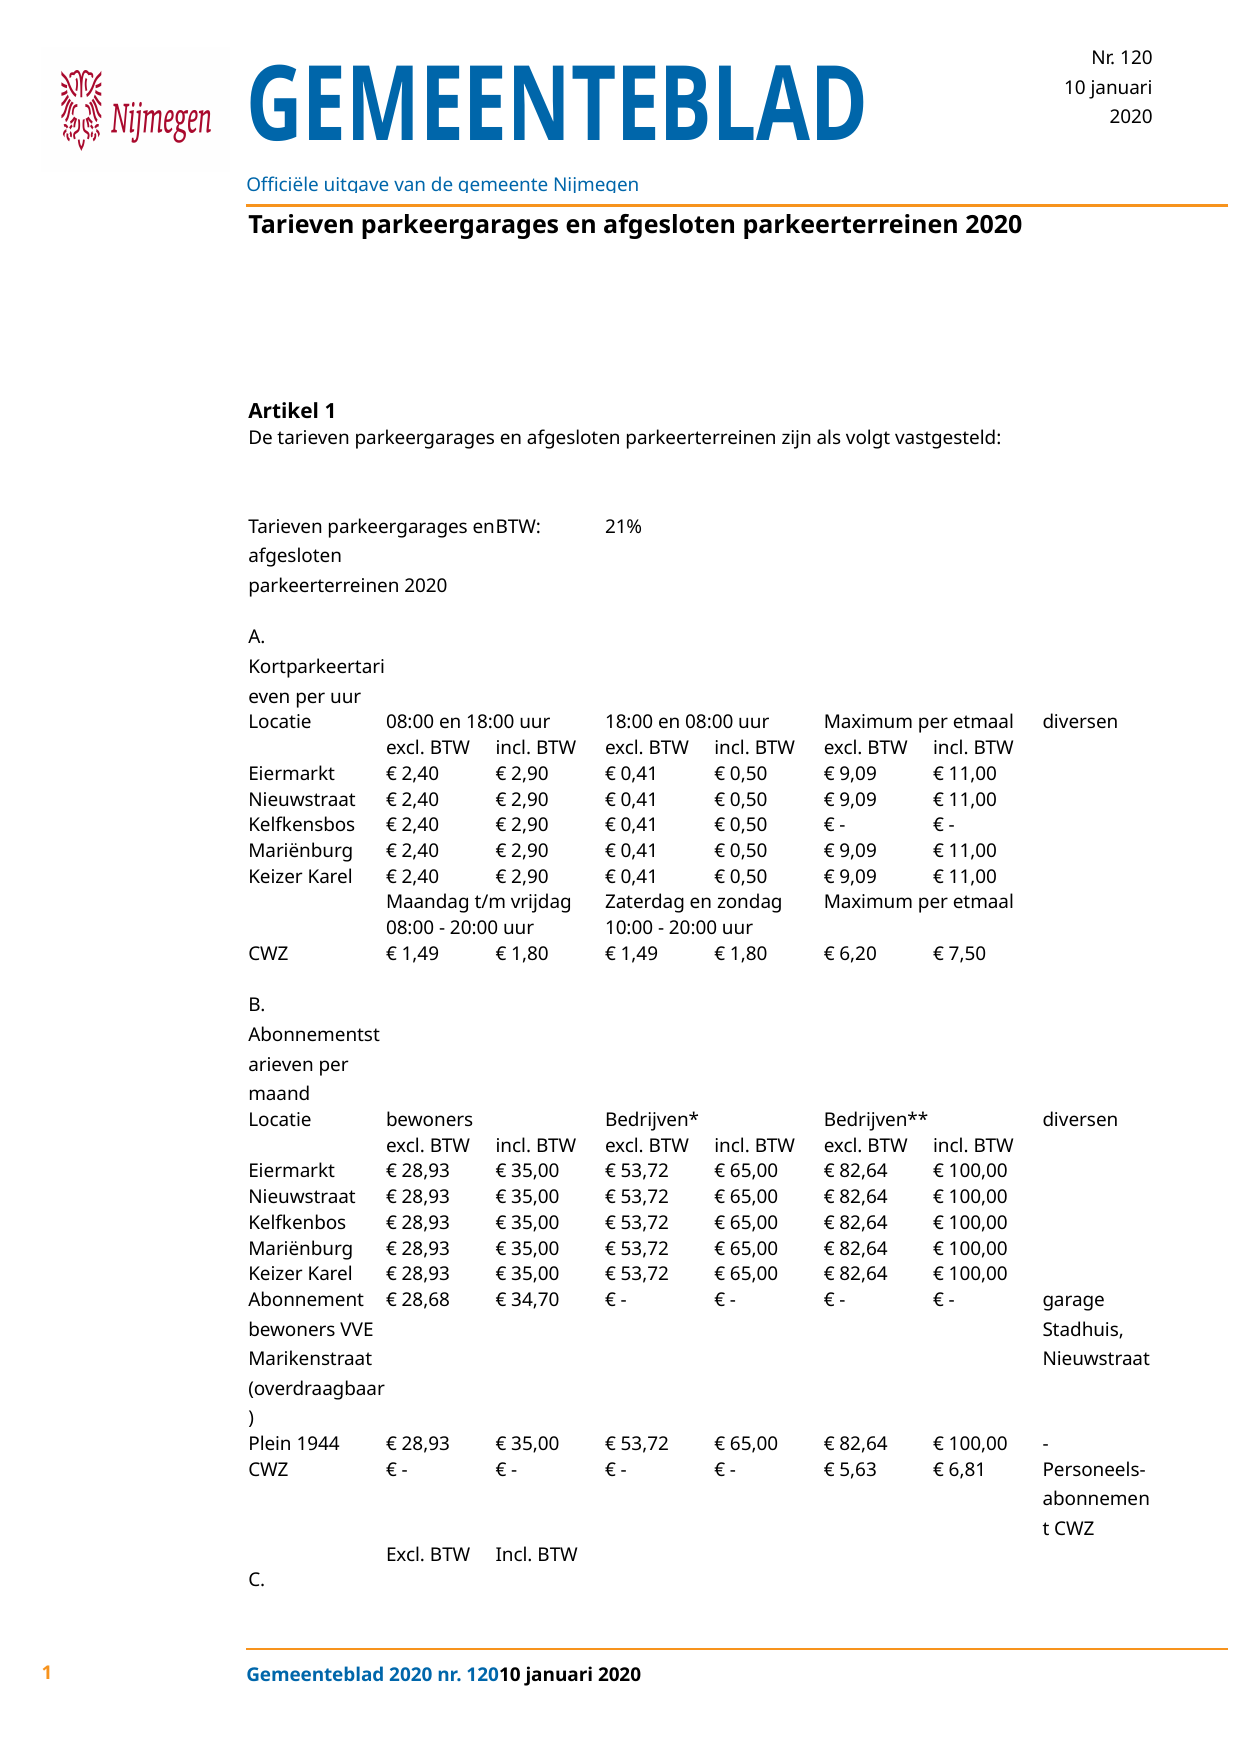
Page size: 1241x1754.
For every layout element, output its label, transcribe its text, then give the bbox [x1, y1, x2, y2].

table_cell € 2,90 [495, 786, 605, 811]
table_cell [605, 1541, 714, 1567]
table_cell € 65,00 [714, 1430, 823, 1456]
table_cell 10:00 - 20:00 uur [605, 914, 823, 940]
table_cell C. [248, 1567, 386, 1592]
table_cell [1042, 760, 1152, 786]
table_cell € 1,80 [495, 940, 605, 966]
table_cell [714, 624, 823, 708]
table_cell € 9,09 [824, 837, 933, 863]
table_cell € 1,80 [714, 940, 823, 966]
table_cell € 35,00 [495, 1158, 605, 1183]
table_cell € 100,00 [933, 1260, 1042, 1286]
table_cell [495, 992, 605, 1106]
table_cell € 6,20 [824, 940, 933, 966]
table_cell [933, 598, 1042, 624]
table_cell [605, 624, 714, 708]
table_cell [824, 1567, 933, 1592]
table_cell € 82,64 [824, 1209, 933, 1235]
table_cell [248, 966, 386, 992]
table_cell € 53,72 [605, 1209, 714, 1235]
table_cell Eiermarkt [248, 760, 386, 786]
table_cell € 28,93 [386, 1260, 495, 1286]
table_cell Personeels-abonnement CWZ [1042, 1456, 1152, 1541]
table_cell € 1,49 [386, 940, 495, 966]
table_cell [248, 1132, 386, 1157]
table_cell € 1,49 [605, 940, 714, 966]
table_cell Keizer Karel [248, 863, 386, 889]
table_cell € 2,90 [495, 837, 605, 863]
table_cell € 6,81 [933, 1456, 1042, 1541]
table_cell [714, 966, 823, 992]
table_cell excl. BTW [605, 734, 714, 760]
table_cell € 9,09 [824, 760, 933, 786]
table_cell Excl. BTW [386, 1541, 495, 1567]
table_cell excl. BTW [386, 734, 495, 760]
table_cell [248, 914, 386, 940]
table_cell [386, 966, 495, 992]
table_cell € 11,00 [933, 863, 1042, 889]
table_cell [495, 598, 605, 624]
table_cell [1042, 914, 1152, 940]
table_cell [714, 992, 823, 1106]
table_cell B. Abonnementstarieven per maand [248, 992, 386, 1106]
table_header 21% [605, 513, 714, 598]
table_cell Maximum per etmaal [824, 889, 1042, 914]
table_cell € 100,00 [933, 1158, 1042, 1183]
table_cell Incl. BTW [495, 1541, 605, 1567]
table_cell - [1042, 1430, 1152, 1456]
table_cell [933, 624, 1042, 708]
table_cell € 35,00 [495, 1260, 605, 1286]
table_cell € 82,64 [824, 1183, 933, 1209]
table_cell € 53,72 [605, 1158, 714, 1183]
table_cell [933, 992, 1042, 1106]
table_header [1042, 513, 1152, 598]
table_cell € 2,40 [386, 811, 495, 837]
table_cell € 0,41 [605, 811, 714, 837]
table_cell € - [605, 1456, 714, 1541]
table_cell € 0,41 [605, 786, 714, 811]
table_cell € 28,93 [386, 1183, 495, 1209]
table_cell € - [824, 1286, 933, 1430]
table_cell [1042, 1541, 1152, 1567]
table_cell [605, 992, 714, 1106]
table_cell Locatie [248, 709, 386, 734]
table_cell [1042, 598, 1152, 624]
table_cell € 35,00 [495, 1183, 605, 1209]
table_cell incl. BTW [933, 1132, 1042, 1157]
table_cell Bedrijven** [824, 1106, 1042, 1132]
table_cell [1042, 1132, 1152, 1157]
table_cell [1042, 734, 1152, 760]
text Artikel 1 [248, 396, 1152, 424]
table_cell € 0,41 [605, 760, 714, 786]
table_cell € - [933, 811, 1042, 837]
table_cell € 82,64 [824, 1158, 933, 1183]
table_cell € - [714, 1456, 823, 1541]
picture [41, 47, 231, 172]
table_cell Plein 1944 [248, 1430, 386, 1456]
table_cell € 0,41 [605, 837, 714, 863]
table_cell € 0,50 [714, 837, 823, 863]
table_cell € 5,63 [824, 1456, 933, 1541]
table_cell diversen [1042, 1106, 1152, 1132]
table_cell € 82,64 [824, 1430, 933, 1456]
table_cell [248, 889, 386, 914]
table_cell [1042, 1158, 1152, 1183]
table_cell [386, 624, 495, 708]
table_cell [1042, 966, 1152, 992]
table_cell Keizer Karel [248, 1260, 386, 1286]
table_cell € 2,40 [386, 863, 495, 889]
table_cell € 2,40 [386, 786, 495, 811]
table_cell [495, 966, 605, 992]
text De tarieven parkeergarages en afgesloten parkeerterreinen zijn als volgt vastgesteld: [248, 424, 1152, 450]
table_cell [495, 624, 605, 708]
table_cell € 65,00 [714, 1235, 823, 1260]
table_cell Abonnement bewoners VVE Marikenstraat (overdraagbaar) [248, 1286, 386, 1430]
table_cell [605, 966, 714, 992]
table_cell 08:00 - 20:00 uur [386, 914, 605, 940]
table_header [714, 513, 823, 598]
table_cell Bedrijven* [605, 1106, 823, 1132]
table_cell € 11,00 [933, 760, 1042, 786]
table_cell [386, 992, 495, 1106]
table_cell € 28,68 [386, 1286, 495, 1430]
table_cell Zaterdag en zondag [605, 889, 823, 914]
table_cell [1042, 863, 1152, 889]
table_cell € 0,41 [605, 863, 714, 889]
table_cell [495, 1567, 605, 1592]
table_cell € 65,00 [714, 1158, 823, 1183]
table_cell € 53,72 [605, 1430, 714, 1456]
table_cell € 100,00 [933, 1209, 1042, 1235]
table_cell € 9,09 [824, 863, 933, 889]
table_cell € 28,93 [386, 1430, 495, 1456]
table_cell € 100,00 [933, 1235, 1042, 1260]
table_cell [933, 1541, 1042, 1567]
table_cell € 11,00 [933, 786, 1042, 811]
table_cell € 2,40 [386, 837, 495, 863]
table_cell € - [605, 1286, 714, 1430]
table_cell € - [386, 1456, 495, 1541]
table_cell € - [495, 1456, 605, 1541]
table_cell € 28,93 [386, 1235, 495, 1260]
table_cell € 100,00 [933, 1430, 1042, 1456]
table_cell [824, 624, 933, 708]
table_cell incl. BTW [714, 734, 823, 760]
table_cell [824, 914, 1042, 940]
table_header Tarieven parkeergarages en afgesloten parkeerterreinen 2020 [248, 513, 495, 598]
table_cell Maandag t/m vrijdag [386, 889, 605, 914]
table_cell € 28,93 [386, 1158, 495, 1183]
table_cell Eiermarkt [248, 1158, 386, 1183]
table_cell [824, 1541, 933, 1567]
table_cell € 9,09 [824, 786, 933, 811]
table_cell € 53,72 [605, 1183, 714, 1209]
table_cell [1042, 624, 1152, 708]
table_cell garage Stadhuis, Nieuwstraat [1042, 1286, 1152, 1430]
table_cell € 35,00 [495, 1209, 605, 1235]
table_cell incl. BTW [495, 1132, 605, 1157]
table_cell [1042, 992, 1152, 1106]
table_cell Nieuwstraat [248, 1183, 386, 1209]
table_cell [248, 734, 386, 760]
table_cell [933, 1567, 1042, 1592]
table_cell [714, 1567, 823, 1592]
table_cell [1042, 940, 1152, 966]
table_cell [1042, 1260, 1152, 1286]
table_cell [605, 598, 714, 624]
table_cell € 0,50 [714, 786, 823, 811]
table_cell € 0,50 [714, 760, 823, 786]
table_cell incl. BTW [933, 734, 1042, 760]
table_cell € 82,64 [824, 1235, 933, 1260]
table_cell Locatie [248, 1106, 386, 1132]
table_cell € 7,50 [933, 940, 1042, 966]
table_cell CWZ [248, 1456, 386, 1541]
table_cell € 65,00 [714, 1209, 823, 1235]
table_cell bewoners [386, 1106, 605, 1132]
table_cell € 53,72 [605, 1235, 714, 1260]
table_cell [1042, 1235, 1152, 1260]
table_cell Nieuwstraat [248, 786, 386, 811]
table_cell A. Kortparkeertarieven per uur [248, 624, 386, 708]
table_cell € 11,00 [933, 837, 1042, 863]
table_cell [824, 966, 933, 992]
table_cell € 2,40 [386, 760, 495, 786]
table_cell [386, 598, 495, 624]
table_cell CWZ [248, 940, 386, 966]
table_cell € 35,00 [495, 1430, 605, 1456]
table_cell excl. BTW [605, 1132, 714, 1157]
table_cell excl. BTW [824, 734, 933, 760]
table_cell € 100,00 [933, 1183, 1042, 1209]
table_cell diversen [1042, 709, 1152, 734]
table_cell € - [714, 1286, 823, 1430]
table_cell € 65,00 [714, 1260, 823, 1286]
table_cell € 35,00 [495, 1235, 605, 1260]
table_cell Kelfkenbos [248, 1209, 386, 1235]
table_cell € 2,90 [495, 863, 605, 889]
table_cell € 28,93 [386, 1209, 495, 1235]
table_cell Maximum per etmaal [824, 709, 1042, 734]
table_cell incl. BTW [714, 1132, 823, 1157]
table_cell 08:00 en 18:00 uur [386, 709, 605, 734]
table_cell 18:00 en 08:00 uur [605, 709, 823, 734]
table_cell € 34,70 [495, 1286, 605, 1430]
table_cell [248, 598, 386, 624]
table_cell [1042, 1209, 1152, 1235]
table_header [933, 513, 1042, 598]
table_cell [824, 992, 933, 1106]
table_cell excl. BTW [386, 1132, 495, 1157]
table_cell € - [824, 811, 933, 837]
table_cell € 0,50 [714, 811, 823, 837]
table_cell € 2,90 [495, 760, 605, 786]
table_cell [1042, 786, 1152, 811]
table_cell [1042, 837, 1152, 863]
table_cell Mariënburg [248, 837, 386, 863]
table_cell [248, 1541, 386, 1567]
table_cell € - [933, 1286, 1042, 1430]
table_cell € 0,50 [714, 863, 823, 889]
table_header [824, 513, 933, 598]
table_cell excl. BTW [824, 1132, 933, 1157]
table_cell € 65,00 [714, 1183, 823, 1209]
table_cell [933, 966, 1042, 992]
table_cell Kelfkensbos [248, 811, 386, 837]
table_cell Mariënburg [248, 1235, 386, 1260]
table_cell [1042, 1567, 1152, 1592]
table_cell € 2,90 [495, 811, 605, 837]
text Tarieven parkeergarages en afgesloten parkeerterreinen 2020 [248, 207, 1152, 241]
table_cell [714, 1541, 823, 1567]
table_cell [1042, 1183, 1152, 1209]
table_cell [1042, 889, 1152, 914]
table_cell € 53,72 [605, 1260, 714, 1286]
table_header BTW: [495, 513, 605, 598]
table_cell € 82,64 [824, 1260, 933, 1286]
table_cell [714, 598, 823, 624]
table_cell [824, 598, 933, 624]
table_cell incl. BTW [495, 734, 605, 760]
table_cell [1042, 811, 1152, 837]
table_cell [386, 1567, 495, 1592]
table_cell [605, 1567, 714, 1592]
